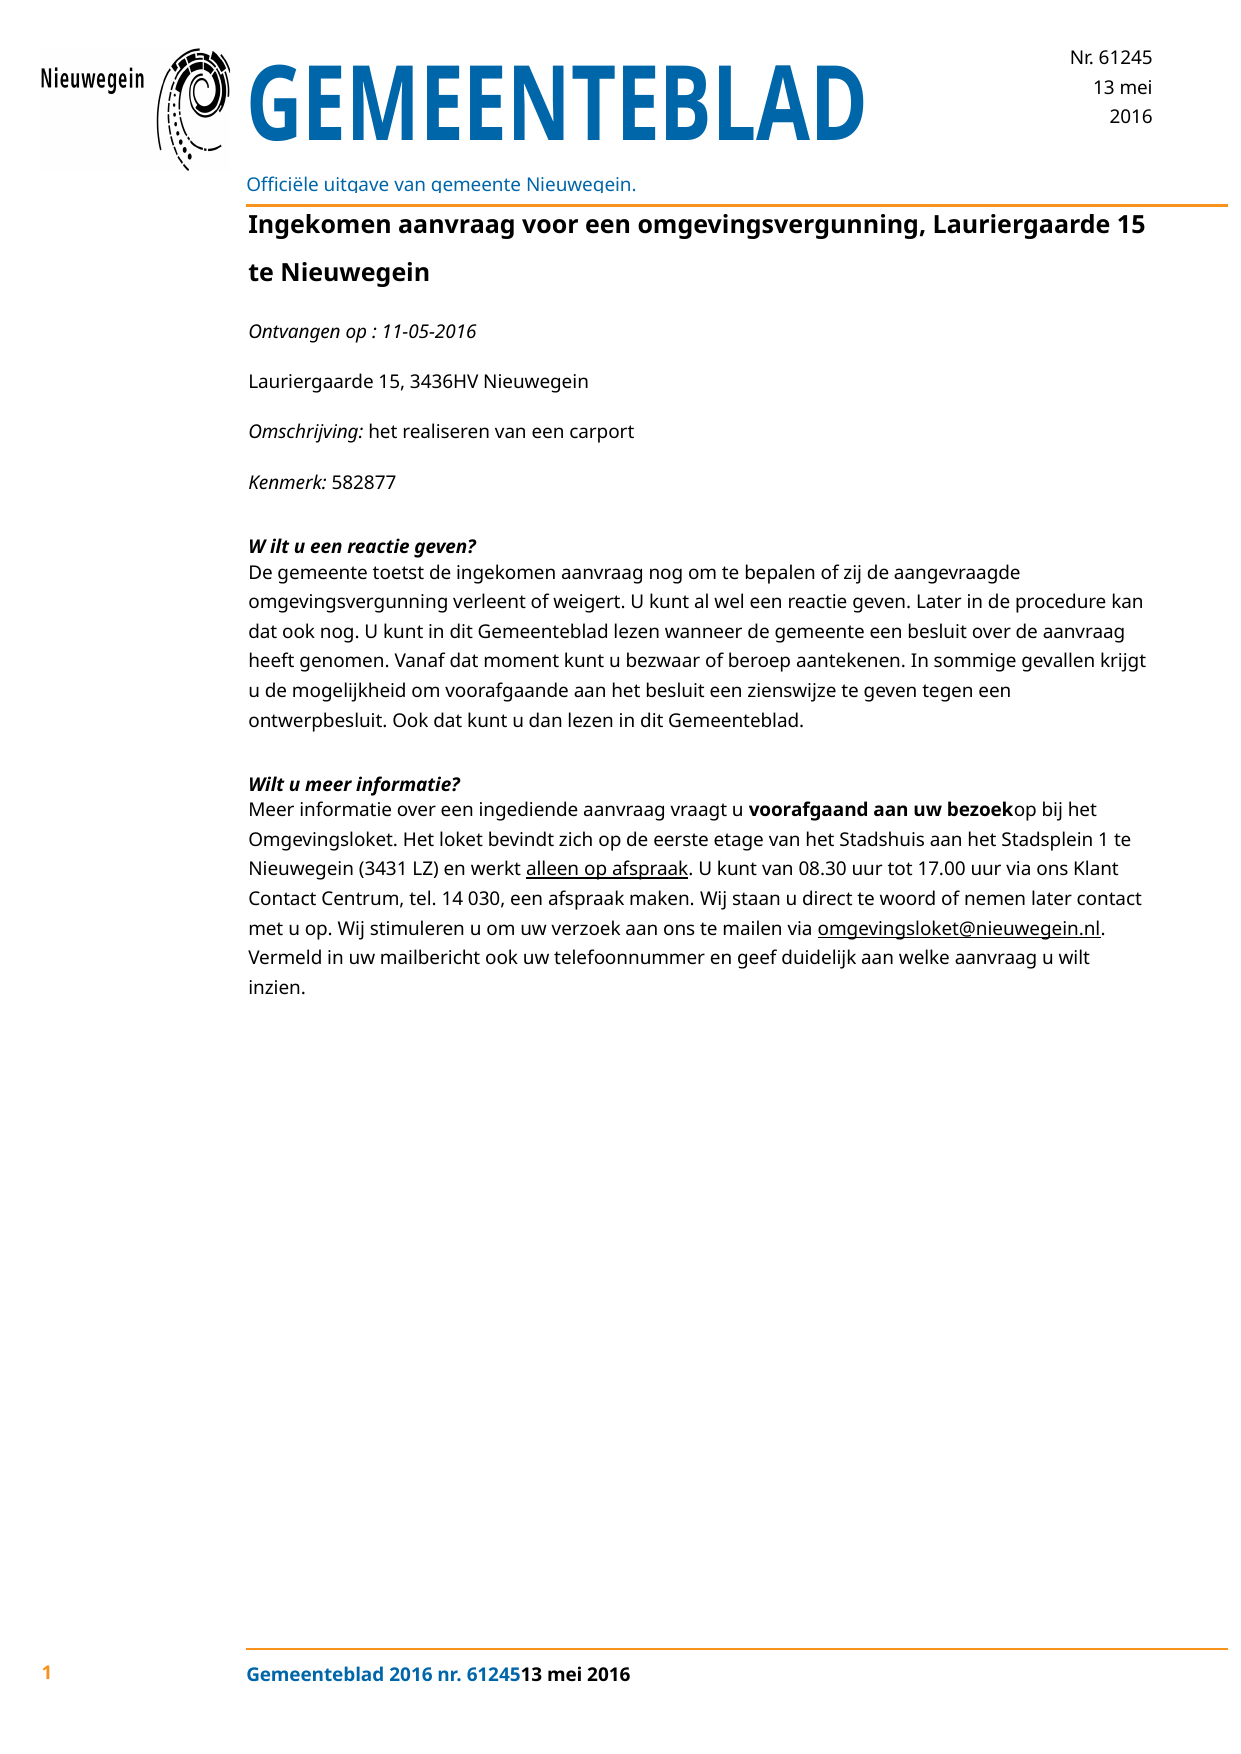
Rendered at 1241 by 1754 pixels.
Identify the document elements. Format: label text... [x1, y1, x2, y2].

text De gemeente toetst de ingekomen aanvraag nog om te bepalen of zij de aangevraagde omgevingsvergunning verleent of weigert. U kunt al wel een reactie geven. Later in de procedure kan dat ook nog. U kunt in dit Gemeenteblad lezen wanneer de gemeente een besluit over de aanvraag heeft genomen. Vanaf dat moment kunt u bezwaar of beroep aantekenen. In sommige gevallen krijgt u de mogelijkheid om voorafgaande aan het besluit een zienswijze te geven tegen een ontwerpbesluit. Ook dat kunt u dan lezen in dit Gemeenteblad. [248, 559, 1152, 732]
text Lauriergaarde 15, 3436HV Nieuwegein [248, 368, 1152, 394]
text Meer informatie over een ingediende aanvraag vraagt u voorafgaand aan uw bezoekop bij het Omgevingsloket. Het loket bevindt zich op de eerste etage van het Stadshuis aan het Stadsplein 1 te Nieuwegein (3431 LZ) en werkt alleen op afspraak. U kunt van 08.30 uur tot 17.00 uur via ons Klant Contact Centrum, tel. 14 030, een afspraak maken. Wij staan u direct te woord of nemen later contact met u op. Wij stimuleren u om uw verzoek aan ons te mailen via omgevingsloket@nieuwegein.nl. Vermeld in uw mailbericht ook uw telefoonnummer en geef duidelijk aan welke aanvraag u wilt inzien. [248, 796, 1152, 1000]
text Ingekomen aanvraag voor een omgevingsvergunning, Lauriergaarde 15 te Nieuwegein [248, 207, 1152, 288]
text Wilt u meer informatie? [248, 771, 1152, 796]
text Omschrijving: het realiseren van een carport [248, 419, 1152, 444]
picture [41, 47, 231, 172]
text W ilt u een reactie geven? [248, 533, 1152, 559]
text Kenmerk: 582877 [248, 469, 1152, 495]
text Ontvangen op : 11-05-2016 [248, 318, 1152, 344]
